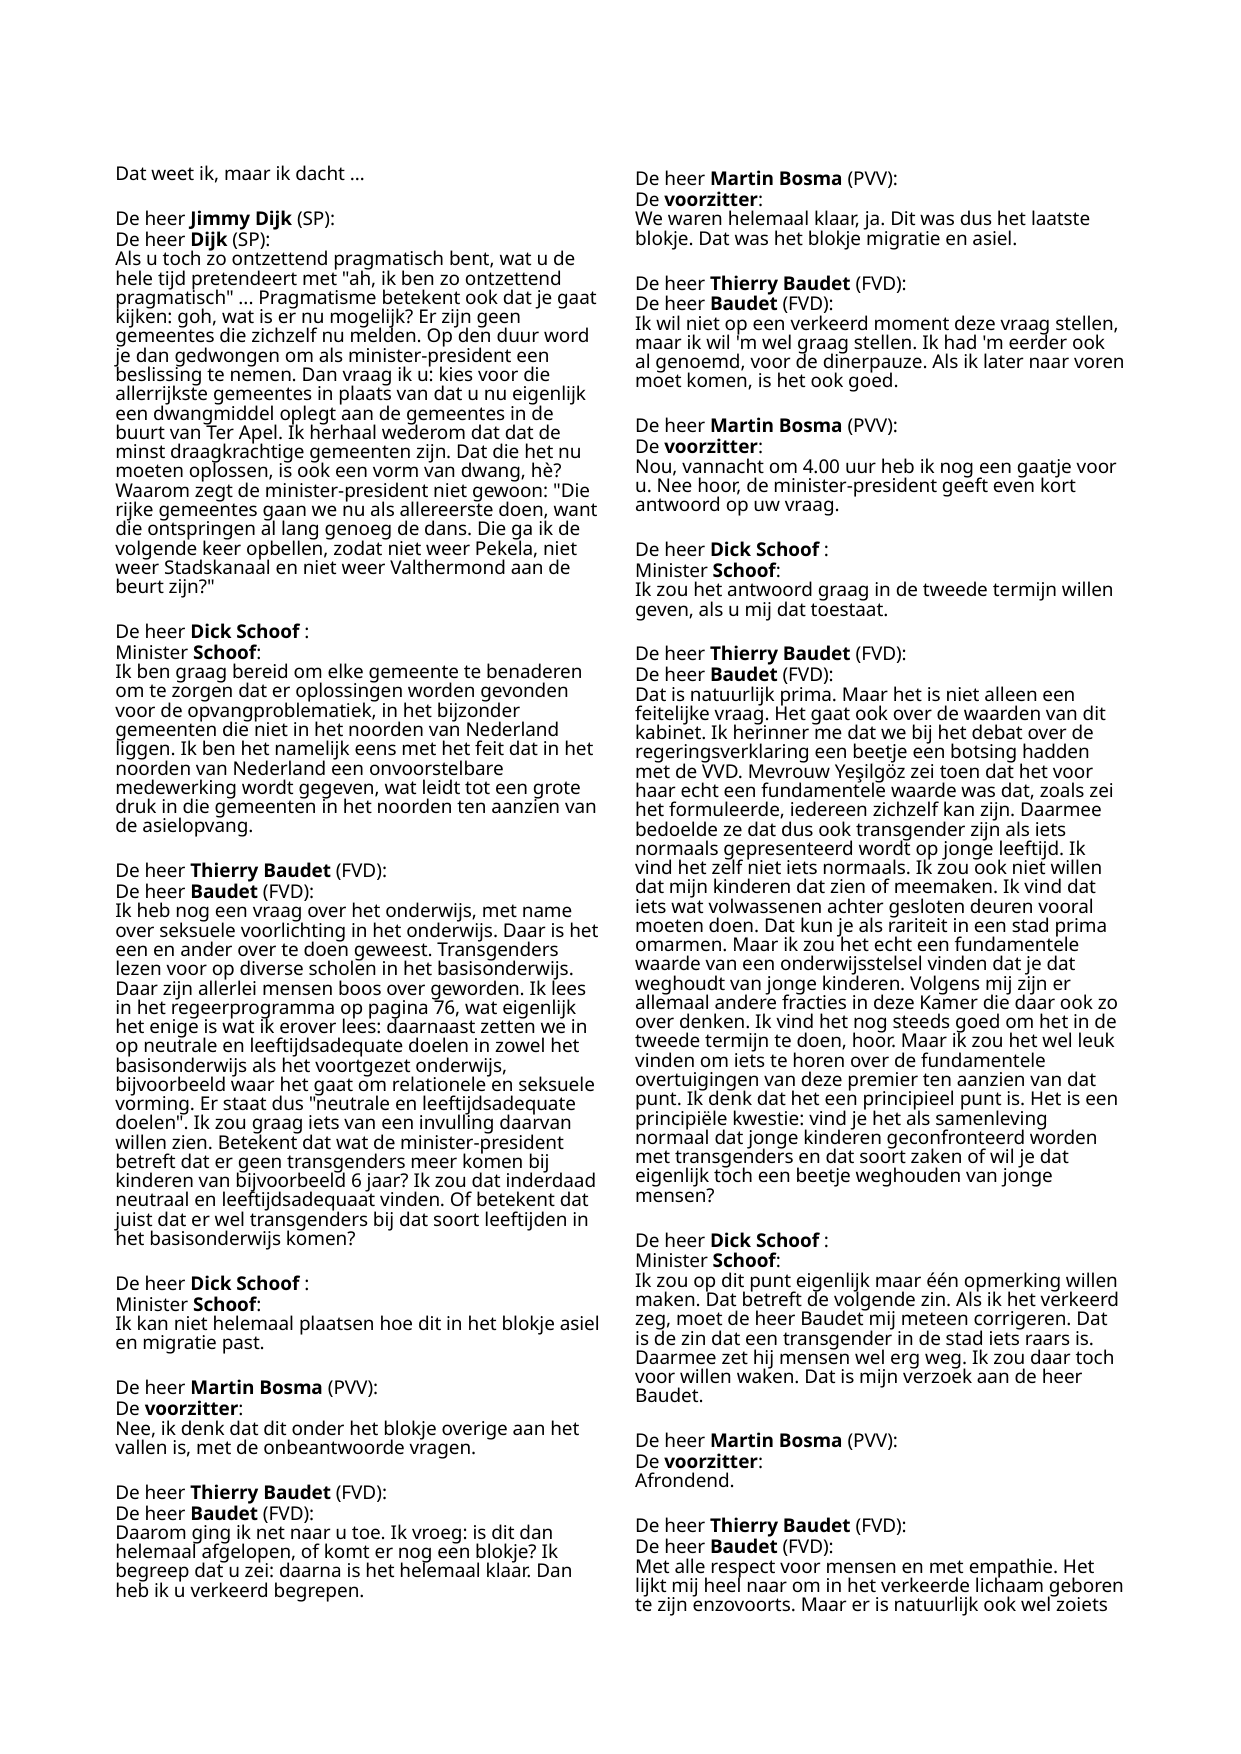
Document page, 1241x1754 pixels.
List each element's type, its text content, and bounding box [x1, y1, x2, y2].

text De heer Thierry Baudet (FVD): [635, 1513, 1125, 1538]
text De heer Jimmy Dijk (SP): [115, 205, 605, 231]
text De heer Baudet (FVD): [635, 666, 1125, 686]
text Ik zou het antwoord graag in de tweede termijn willen geven, als u mij dat toestaat. [635, 581, 1125, 620]
text De heer Dick Schoof : [115, 1270, 605, 1296]
text Ik zou op dit punt eigenlijk maar één opmerking willen maken. Dat betreft de volgende zin. Als ik het verkeerd zeg, moet de heer Baudet mij meteen corrigeren. Dat is de zin dat een transgender in de stad iets raars is. Daarmee zet hij mensen wel erg weg. Ik zou daar toch voor willen waken. Dat is mijn verzoek aan de heer Baudet. [635, 1272, 1125, 1407]
text Ik ben graag bereid om elke gemeente te benaderen om te zorgen dat er oplossingen worden gevonden voor de opvangproblematiek, in het bijzonder gemeenten die niet in het noorden van Nederland liggen. Ik ben het namelijk eens met het feit dat in het noorden van Nederland een onvoorstelbare medewerking wordt gegeven, wat leidt tot een grote druk in die gemeenten in het noorden ten aanzien van de asielopvang. [115, 663, 605, 837]
text Dat is natuurlijk prima. Maar het is niet alleen een feitelijke vraag. Het gaat ook over de waarden van dit kabinet. Ik herinner me dat we bij het debat over de regeringsverklaring een beetje een botsing hadden met de VVD. Mevrouw Yeşilgöz zei toen dat het voor haar echt een fundamentele waarde was dat, zoals zei het formuleerde, iedereen zichzelf kan zijn. Daarmee bedoelde ze dat dus ook transgender zijn als iets normaals gepresenteerd wordt op jonge leeftijd. Ik vind het zelf niet iets normaals. Ik zou ook niet willen dat mijn kinderen dat zien of meemaken. Ik vind dat iets wat volwassenen achter gesloten deuren vooral moeten doen. Dat kun je als rariteit in een stad prima omarmen. Maar ik zou het echt een fundamentele waarde van een onderwijsstelsel vinden dat je dat weghoudt van jonge kinderen. Volgens mij zijn er allemaal andere fracties in deze Kamer die daar ook zo over denken. Ik vind het nog steeds goed om het in de tweede termijn te doen, hoor. Maar ik zou het wel leuk vinden om iets te horen over de fundamentele overtuigingen van deze premier ten aanzien van dat punt. Ik denk dat het een principieel punt is. Het is een principiële kwestie: vind je het als samenleving normaal dat jonge kinderen geconfronteerd worden met transgenders en dat soort zaken of wil je dat eigenlijk toch een beetje weghouden van jonge mensen? [635, 686, 1125, 1206]
text De voorzitter: [635, 191, 1125, 210]
text Minister Schoof: [635, 1252, 1125, 1272]
text Als u toch zo ontzettend pragmatisch bent, wat u de hele tijd pretendeert met "ah, ik ben zo ontzettend pragmatisch" ... Pragmatisme betekent ook dat je gaat kijken: goh, wat is er nu mogelijk? Er zijn geen gemeentes die zichzelf nu melden. Op den duur word je dan gedwongen om als minister-president een beslissing te nemen. Dan vraag ik u: kies voor die allerrijkste gemeentes in plaats van dat u nu eigenlijk een dwangmiddel oplegt aan de gemeentes in de buurt van Ter Apel. Ik herhaal wederom dat dat de minst draagkrachtige gemeenten zijn. Dat die het nu moeten oplossen, is ook een vorm van dwang, hè? Waarom zegt de minister-president niet gewoon: "Die rijke gemeentes gaan we nu als allereerste doen, want die ontspringen al lang genoeg de dans. Die ga ik de volgende keer opbellen, zodat niet weer Pekela, niet weer Stadskanaal en niet weer Valthermond aan de beurt zijn?" [115, 250, 605, 597]
text De heer Dick Schoof : [115, 618, 605, 644]
text De heer Baudet (FVD): [635, 295, 1125, 315]
text Ik wil niet op een verkeerd moment deze vraag stellen, maar ik wil 'm wel graag stellen. Ik had 'm eerder ook al genoemd, voor de dinerpauze. Als ik later naar voren moet komen, is het ook goed. [635, 315, 1125, 392]
text Minister Schoof: [115, 1296, 605, 1315]
text De heer Martin Bosma (PVV): [115, 1374, 605, 1400]
text De heer Martin Bosma (PVV): [635, 413, 1125, 438]
text De heer Baudet (FVD): [635, 1538, 1125, 1558]
text De heer Dick Schoof : [635, 1227, 1125, 1252]
text De heer Thierry Baudet (FVD): [115, 1479, 605, 1504]
text De voorzitter: [635, 438, 1125, 458]
text Dat weet ik, maar ik dacht … [115, 165, 605, 184]
text De heer Baudet (FVD): [115, 883, 605, 902]
text De heer Dick Schoof : [635, 536, 1125, 562]
text Afrondend. [635, 1472, 1125, 1492]
text Minister Schoof: [635, 562, 1125, 581]
text De heer Martin Bosma (PVV): [635, 165, 1125, 191]
text De heer Dijk (SP): [115, 231, 605, 250]
text Daarom ging ik net naar u toe. Ik vroeg: is dit dan helemaal afgelopen, of komt er nog een blokje? Ik begreep dat u zei: daarna is het helemaal klaar. Dan heb ik u verkeerd begrepen. [115, 1524, 605, 1601]
text We waren helemaal klaar, ja. Dit was dus het laatste blokje. Dat was het blokje migratie en asiel. [635, 210, 1125, 249]
text Ik heb nog een vraag over het onderwijs, met name over seksuele voorlichting in het onderwijs. Daar is het een en ander over te doen geweest. Transgenders lezen voor op diverse scholen in het basisonderwijs. Daar zijn allerlei mensen boos over geworden. Ik lees in het regeerprogramma op pagina 76, wat eigenlijk het enige is wat ik erover lees: daarnaast zetten we in op neutrale en leeftijdsadequate doelen in zowel het basisonderwijs als het voortgezet onderwijs, bijvoorbeeld waar het gaat om relationele en seksuele vorming. Er staat dus "neutrale en leeftijdsadequate doelen". Ik zou graag iets van een invulling daarvan willen zien. Betekent dat wat de minister-president betreft dat er geen transgenders meer komen bij kinderen van bijvoorbeeld 6 jaar? Ik zou dat inderdaad neutraal en leeftijdsadequaat vinden. Of betekent dat juist dat er wel transgenders bij dat soort leeftijden in het basisonderwijs komen? [115, 902, 605, 1249]
text Nee, ik denk dat dit onder het blokje overige aan het vallen is, met de onbeantwoorde vragen. [115, 1419, 605, 1458]
text De voorzitter: [635, 1453, 1125, 1472]
text Ik kan niet helemaal plaatsen hoe dit in het blokje asiel en migratie past. [115, 1315, 605, 1354]
text De heer Martin Bosma (PVV): [635, 1427, 1125, 1453]
text Nou, vannacht om 4.00 uur heb ik nog een gaatje voor u. Nee hoor, de minister-president geeft even kort antwoord op uw vraag. [635, 458, 1125, 515]
text De heer Baudet (FVD): [115, 1504, 605, 1524]
text Met alle respect voor mensen en met empathie. Het lijkt mij heel naar om in het verkeerde lichaam geboren te zijn enzovoorts. Maar er is natuurlijk ook wel zoiets [635, 1558, 1125, 1615]
text Minister Schoof: [115, 644, 605, 663]
text De voorzitter: [115, 1400, 605, 1419]
text De heer Thierry Baudet (FVD): [635, 641, 1125, 666]
text De heer Thierry Baudet (FVD): [115, 857, 605, 883]
text De heer Thierry Baudet (FVD): [635, 270, 1125, 295]
